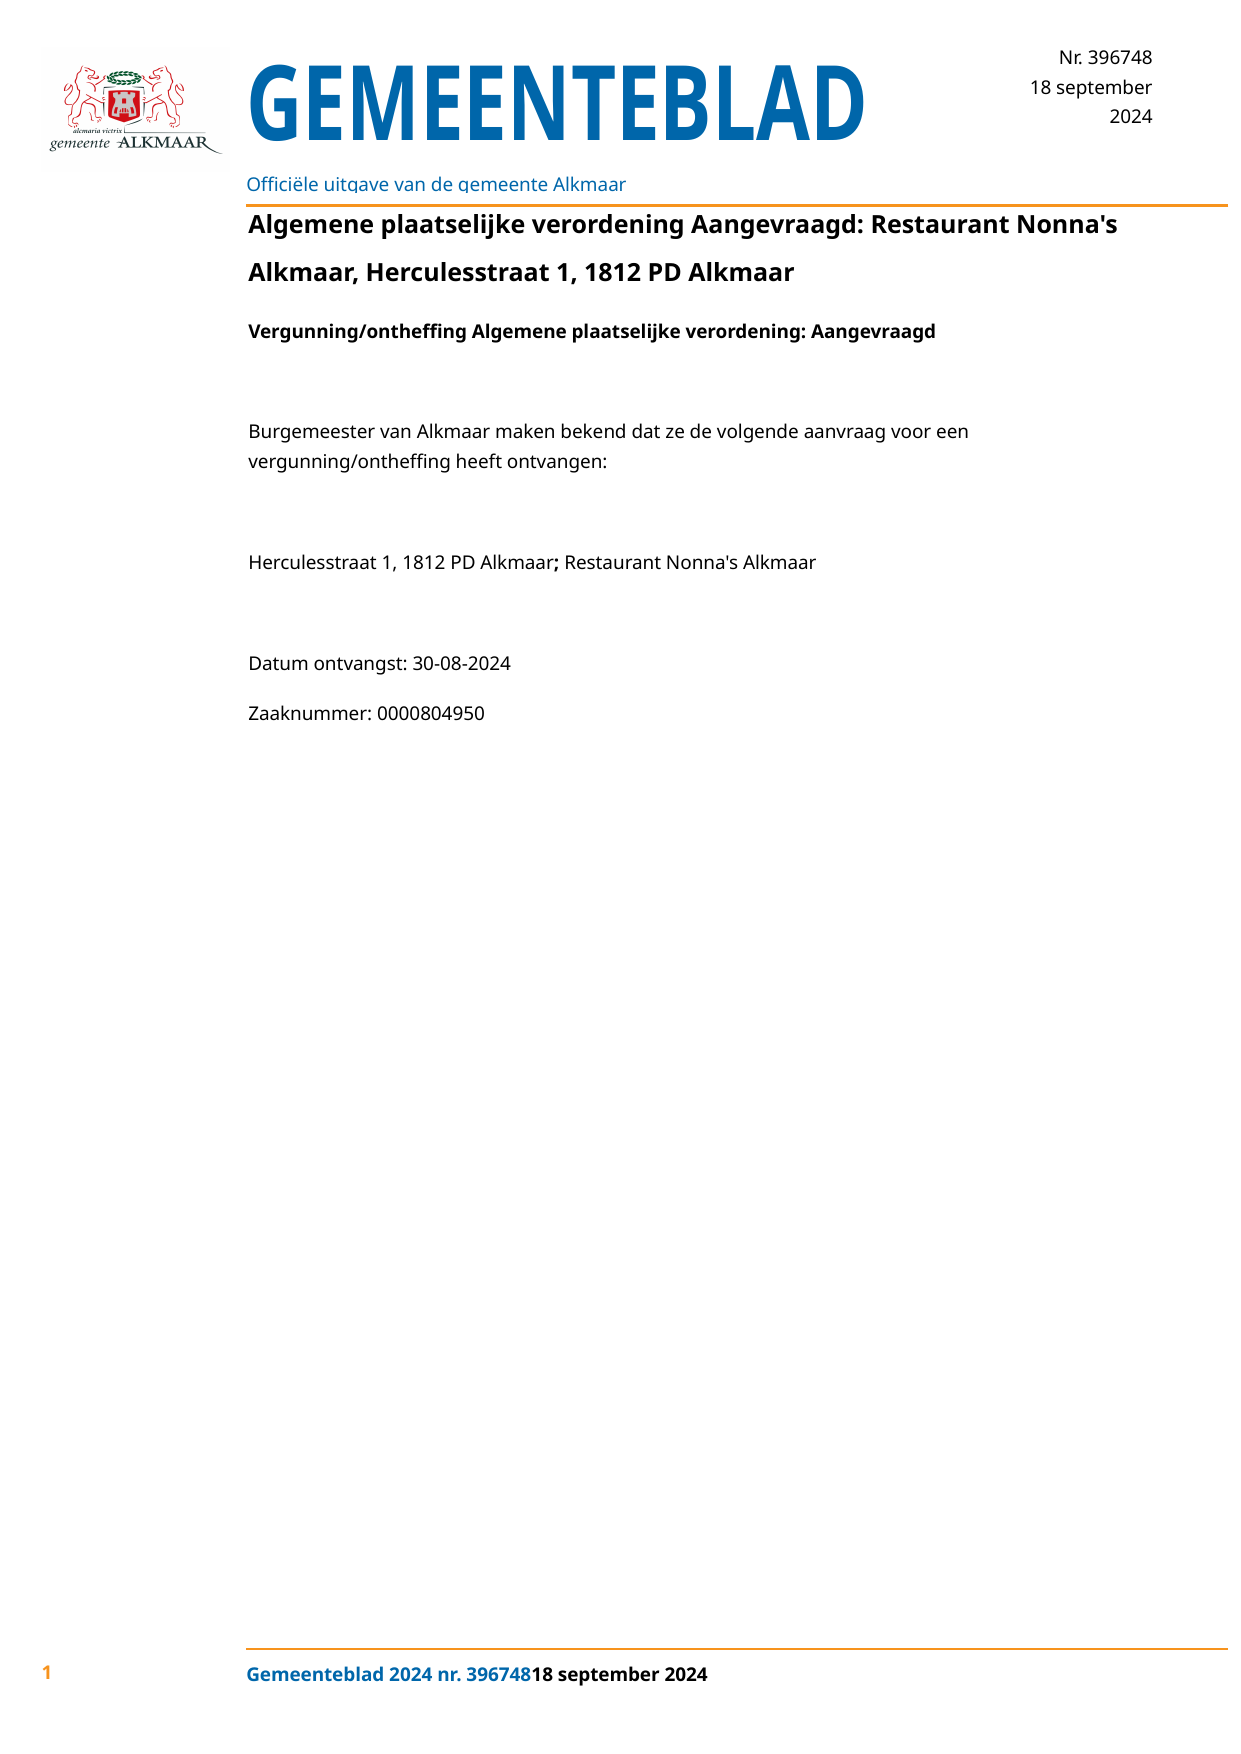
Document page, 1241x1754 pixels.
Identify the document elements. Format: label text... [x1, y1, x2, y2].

picture [41, 47, 231, 172]
text Herculesstraat 1, 1812 PD Alkmaar; Restaurant Nonna's Alkmaar [248, 549, 1152, 575]
text Vergunning/ontheffing Algemene plaatselijke verordening: Aangevraagd [248, 318, 1152, 344]
text Zaaknummer: 0000804950 [248, 700, 1152, 726]
text Burgemeester van Alkmaar maken bekend dat ze de volgende aanvraag voor een vergunning/ontheffing heeft ontvangen: [248, 419, 1152, 474]
text Datum ontvangst: 30-08-2024 [248, 650, 1152, 676]
text Algemene plaatselijke verordening Aangevraagd: Restaurant Nonna's Alkmaar, Herculesstraat 1, 1812 PD Alkmaar [248, 207, 1152, 288]
